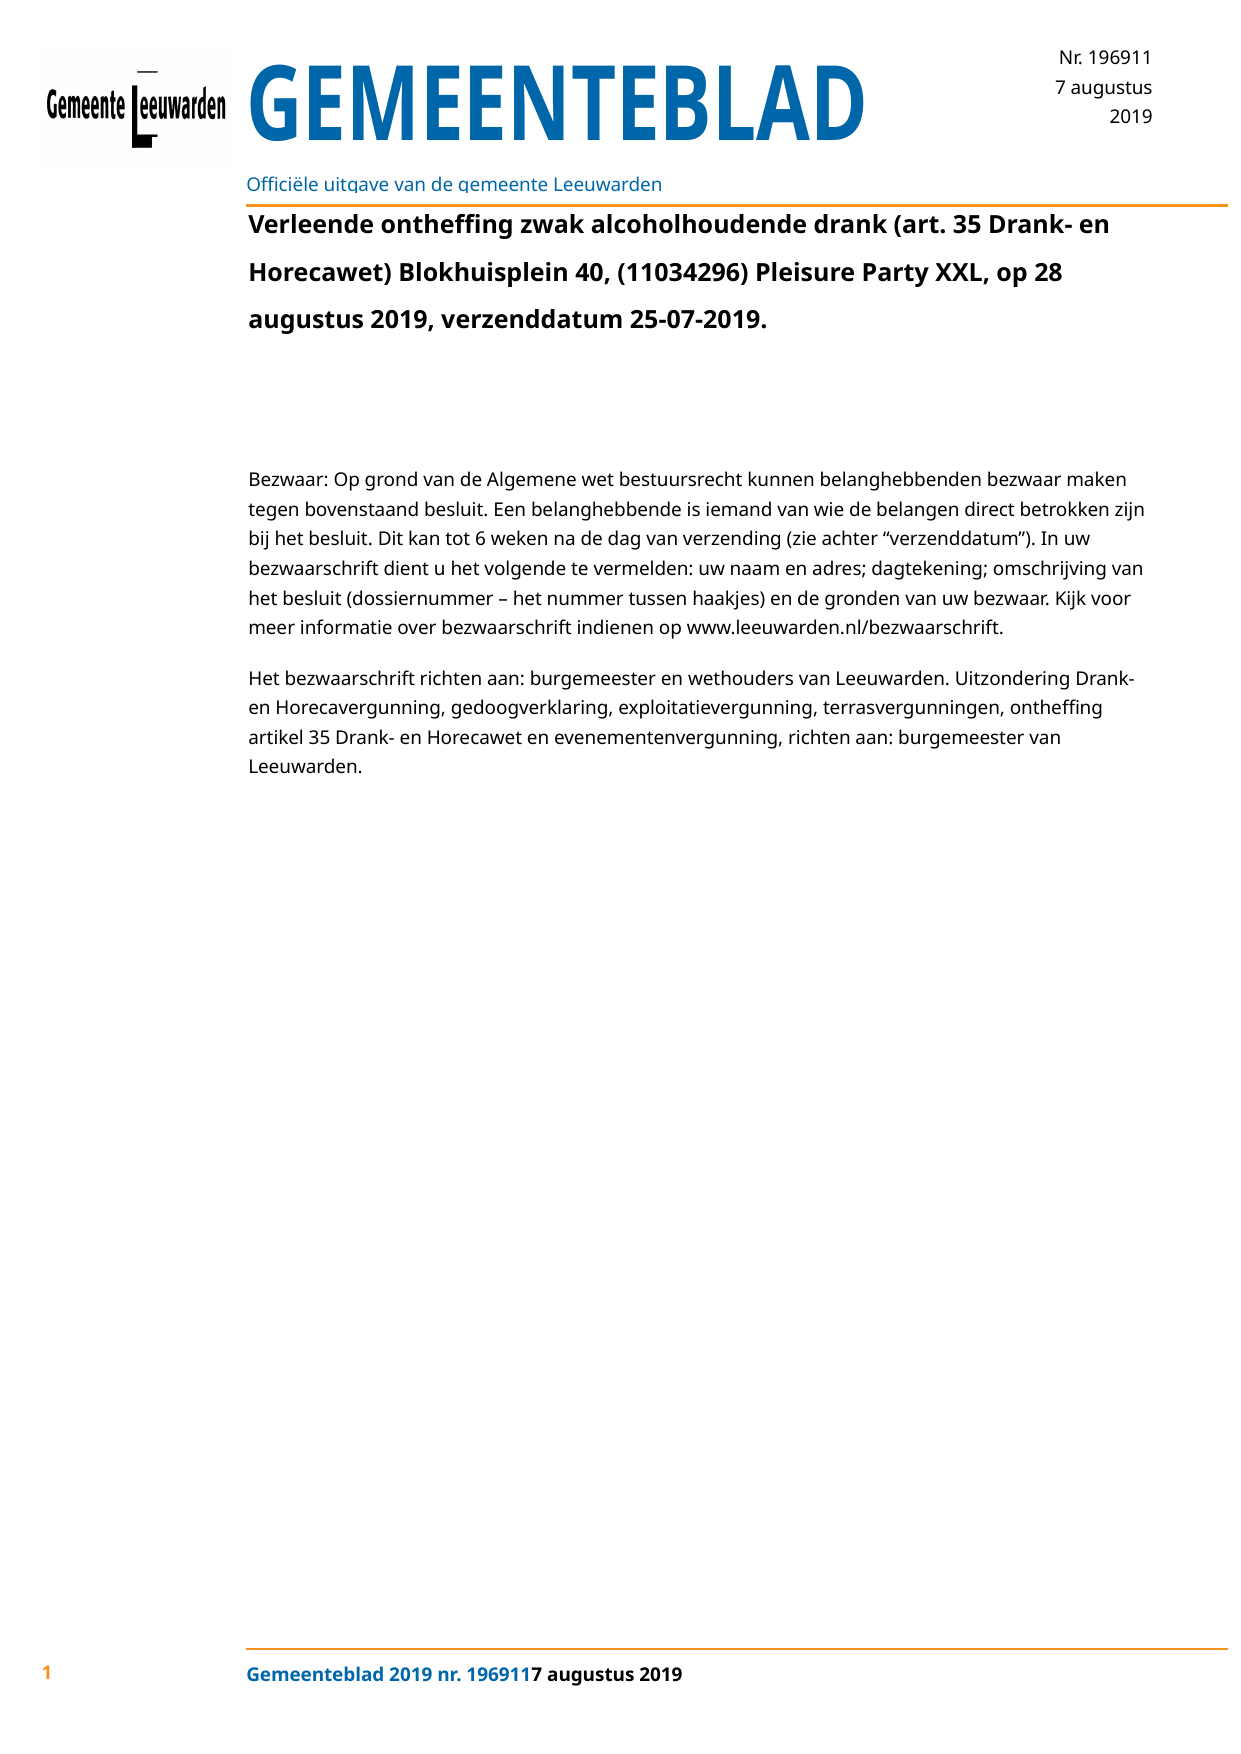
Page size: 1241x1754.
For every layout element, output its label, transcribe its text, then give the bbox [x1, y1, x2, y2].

picture [41, 47, 231, 172]
text Het bezwaarschrift richten aan: burgemeester en wethouders van Leeuwarden. Uitzondering Drank- en Horecavergunning, gedoogverklaring, exploitatievergunning, terrasvergunningen, ontheffing artikel 35 Drank- en Horecawet en evenementenvergunning, richten aan: burgemeester van Leeuwarden. [248, 665, 1152, 779]
text Bezwaar: Op grond van de Algemene wet bestuursrecht kunnen belanghebbenden bezwaar maken tegen bovenstaand besluit. Een belanghebbende is iemand van wie de belangen direct betrokken zijn bij het besluit. Dit kan tot 6 weken na de dag van verzending (zie achter “verzenddatum”). In uw bezwaarschrift dient u het volgende te vermelden: uw naam en adres; dagtekening; omschrijving van het besluit (dossiernummer – het nummer tussen haakjes) en de gronden van uw bezwaar. Kijk voor meer informatie over bezwaarschrift indienen op www.leeuwarden.nl/bezwaarschrift. [248, 466, 1152, 640]
text Verleende ontheffing zwak alcoholhoudende drank (art. 35 Drank- en Horecawet) Blokhuisplein 40, (11034296) Pleisure Party XXL, op 28 augustus 2019, verzenddatum 25-07-2019. [248, 207, 1152, 336]
